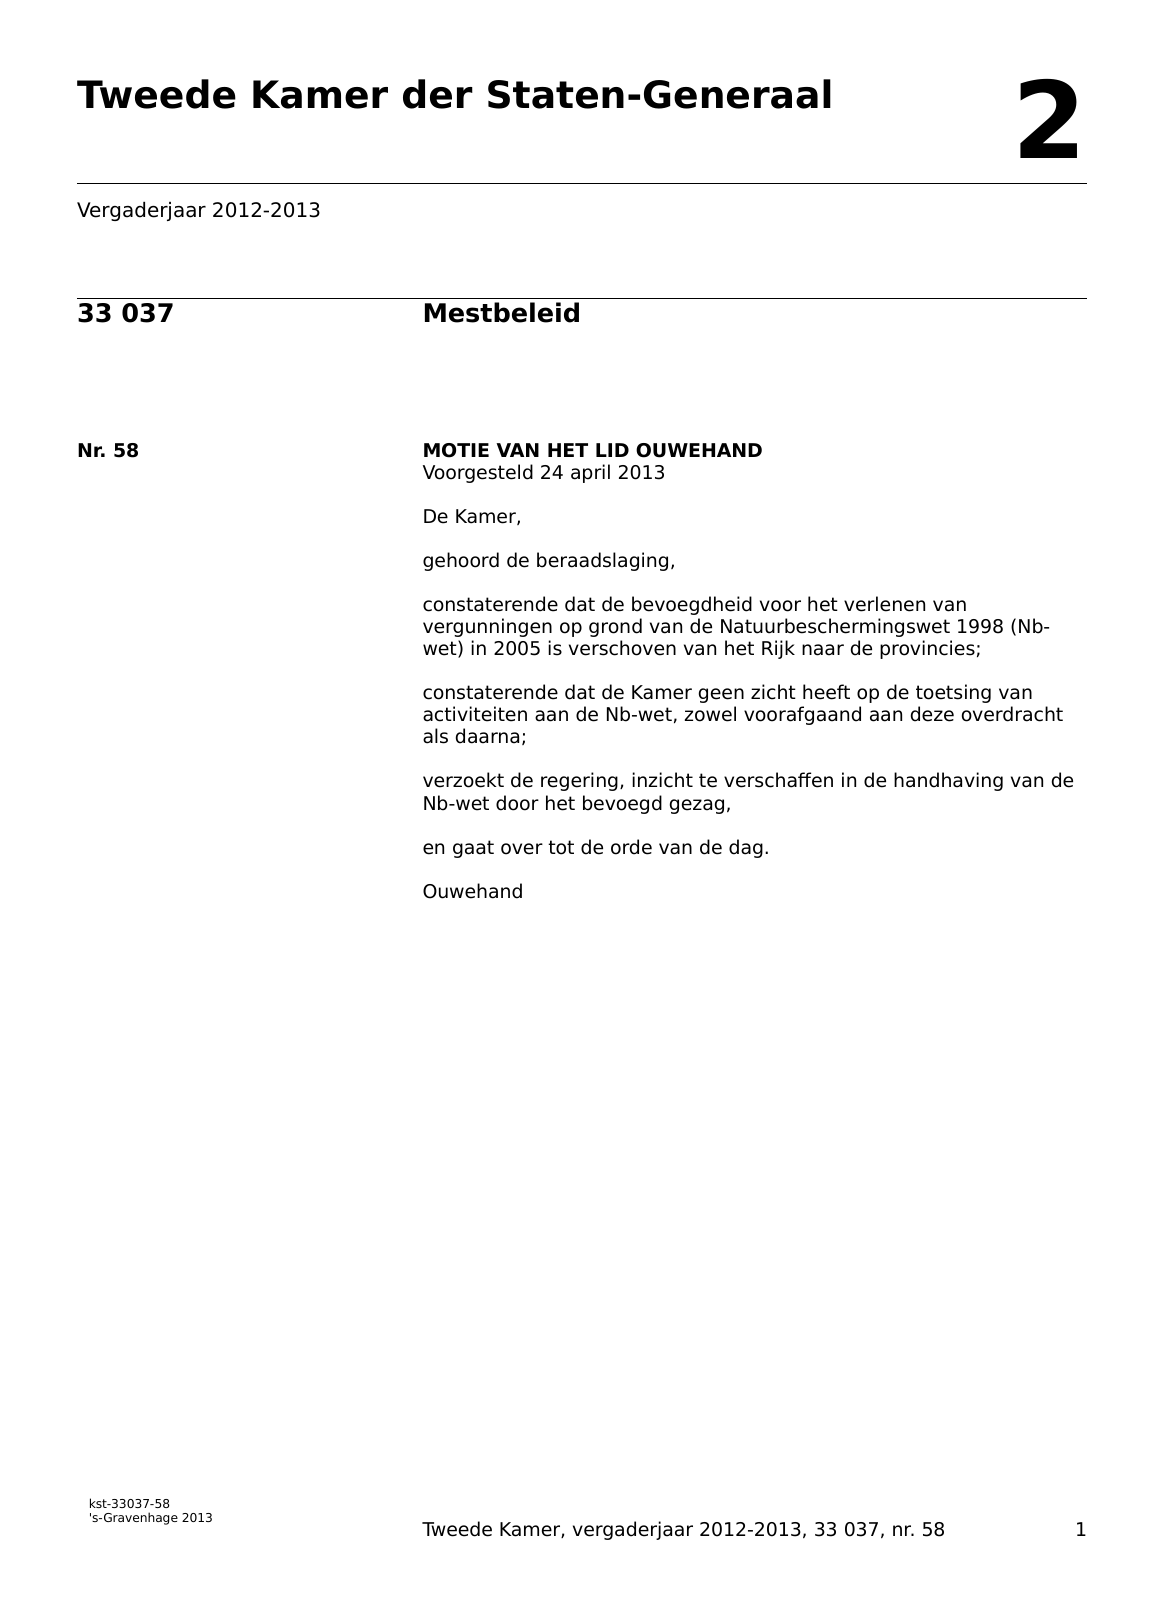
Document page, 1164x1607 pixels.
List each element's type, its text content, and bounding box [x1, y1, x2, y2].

text De Kamer, [422, 506, 1087, 528]
table_header Tweede Kamer der Staten-Generaal [77, 59, 886, 183]
text 's-Gravenhage 2013 [88, 1511, 323, 1525]
text constaterende dat de Kamer geen zicht heeft op de toetsing van activiteiten aan de Nb-wet, zowel voorafgaand aan deze overdracht als daarna; [422, 682, 1087, 748]
subtitle 33 037 Mestbeleid [77, 299, 1087, 329]
text gehoord de beraadslaging, [422, 550, 1087, 572]
text kst-33037-58 [88, 1497, 323, 1511]
text constaterende dat de bevoegdheid voor het verlenen van vergunningen op grond van de Natuurbeschermingswet 1998 (Nb-wet) in 2005 is verschoven van het Rijk naar de provincies; [422, 594, 1087, 660]
table_cell Vergaderjaar 2012-2013 [77, 184, 1087, 298]
subtitle Nr. 58 MOTIE VAN HET LID OUWEHAND [77, 440, 1087, 462]
table_header 2 [886, 59, 1087, 183]
text Voorgesteld 24 april 2013 [422, 462, 1087, 484]
text Ouwehand [422, 881, 1087, 903]
text en gaat over tot de orde van de dag. [422, 837, 1087, 858]
text verzoekt de regering, inzicht te verschaffen in de handhaving van de Nb-wet door het bevoegd gezag, [422, 770, 1087, 814]
